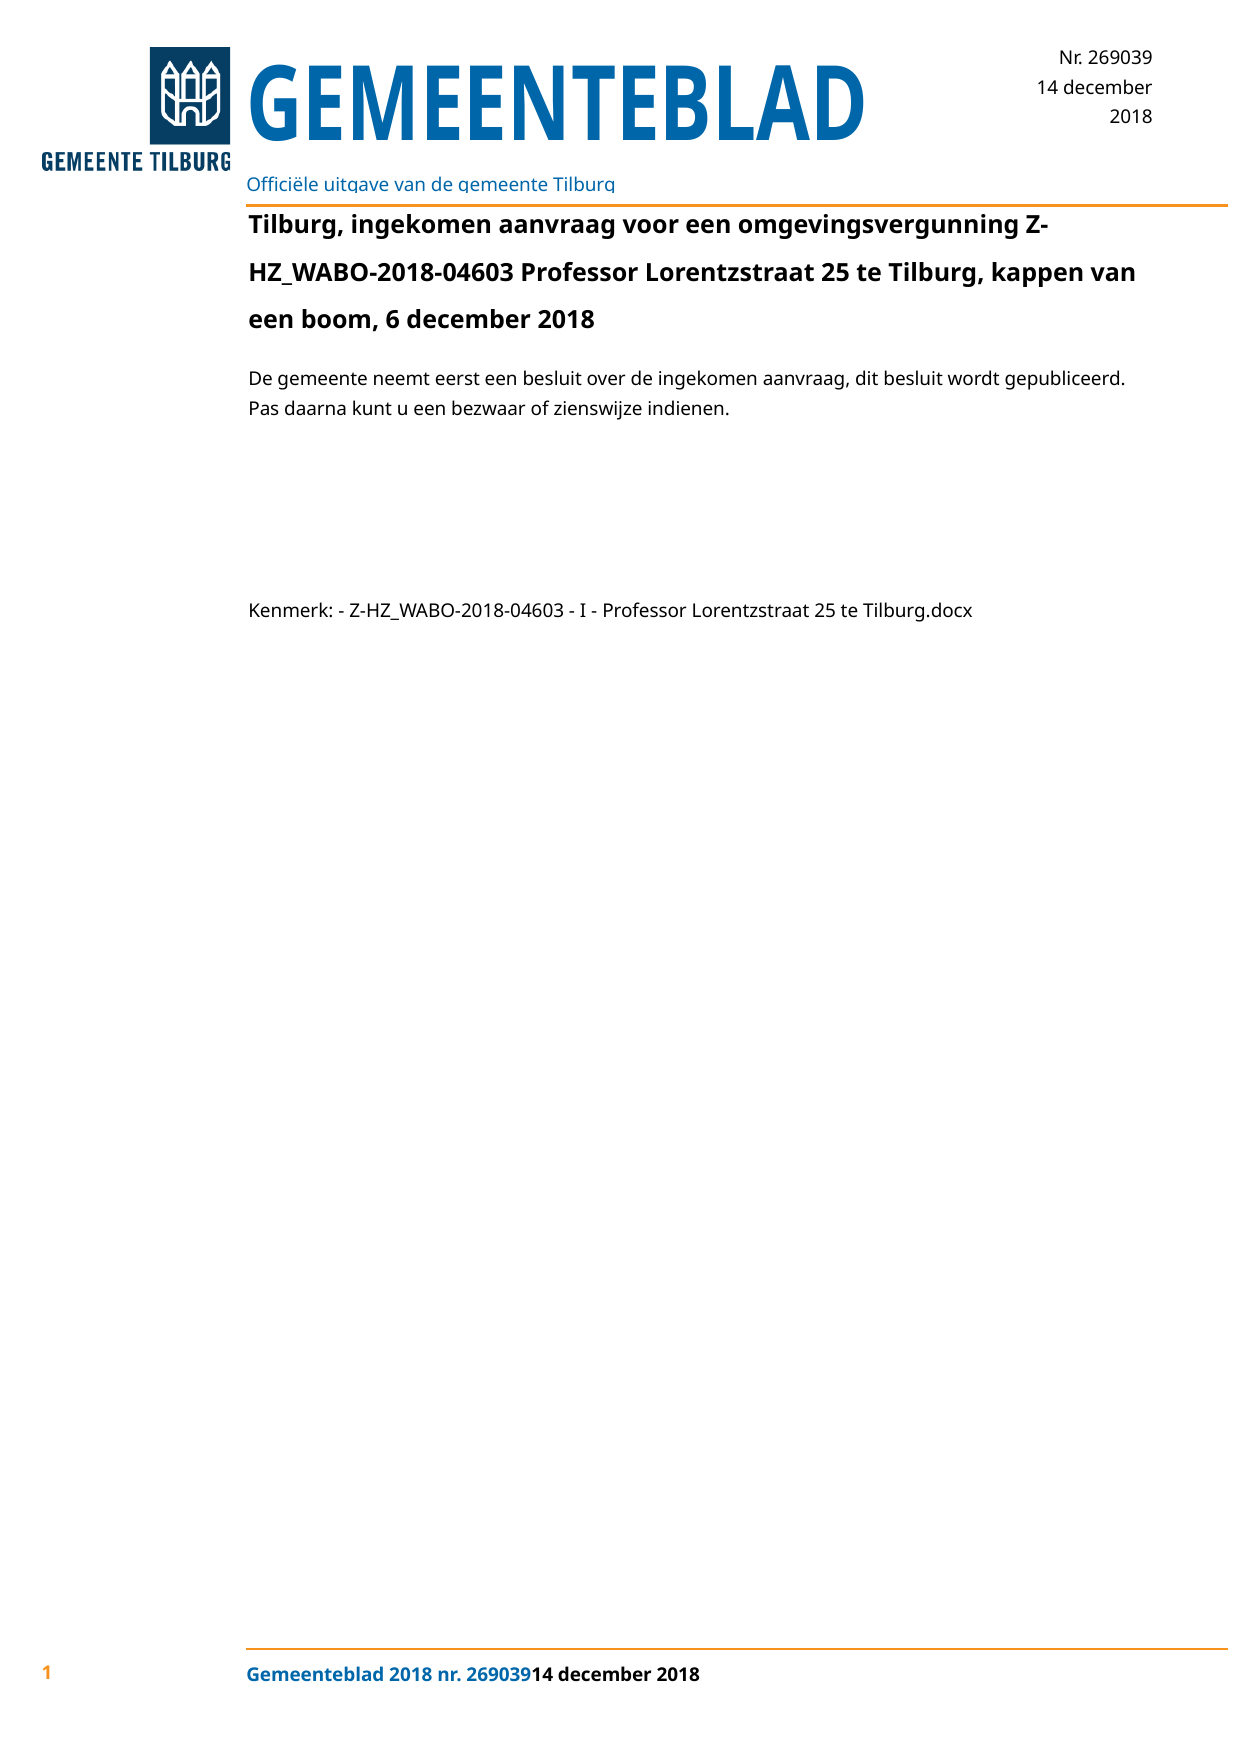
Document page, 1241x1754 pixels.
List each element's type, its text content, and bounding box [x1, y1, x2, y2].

text Tilburg, ingekomen aanvraag voor een omgevingsvergunning Z-HZ_WABO-2018-04603 Professor Lorentzstraat 25 te Tilburg, kappen van een boom, 6 december 2018 [248, 207, 1152, 336]
text Kenmerk: - Z-HZ_WABO-2018-04603 - I - Professor Lorentzstraat 25 te Tilburg.docx [248, 597, 1152, 622]
picture [41, 47, 231, 172]
text De gemeente neemt eerst een besluit over de ingekomen aanvraag, dit besluit wordt gepubliceerd. Pas daarna kunt u een bezwaar of zienswijze indienen. [248, 366, 1152, 421]
